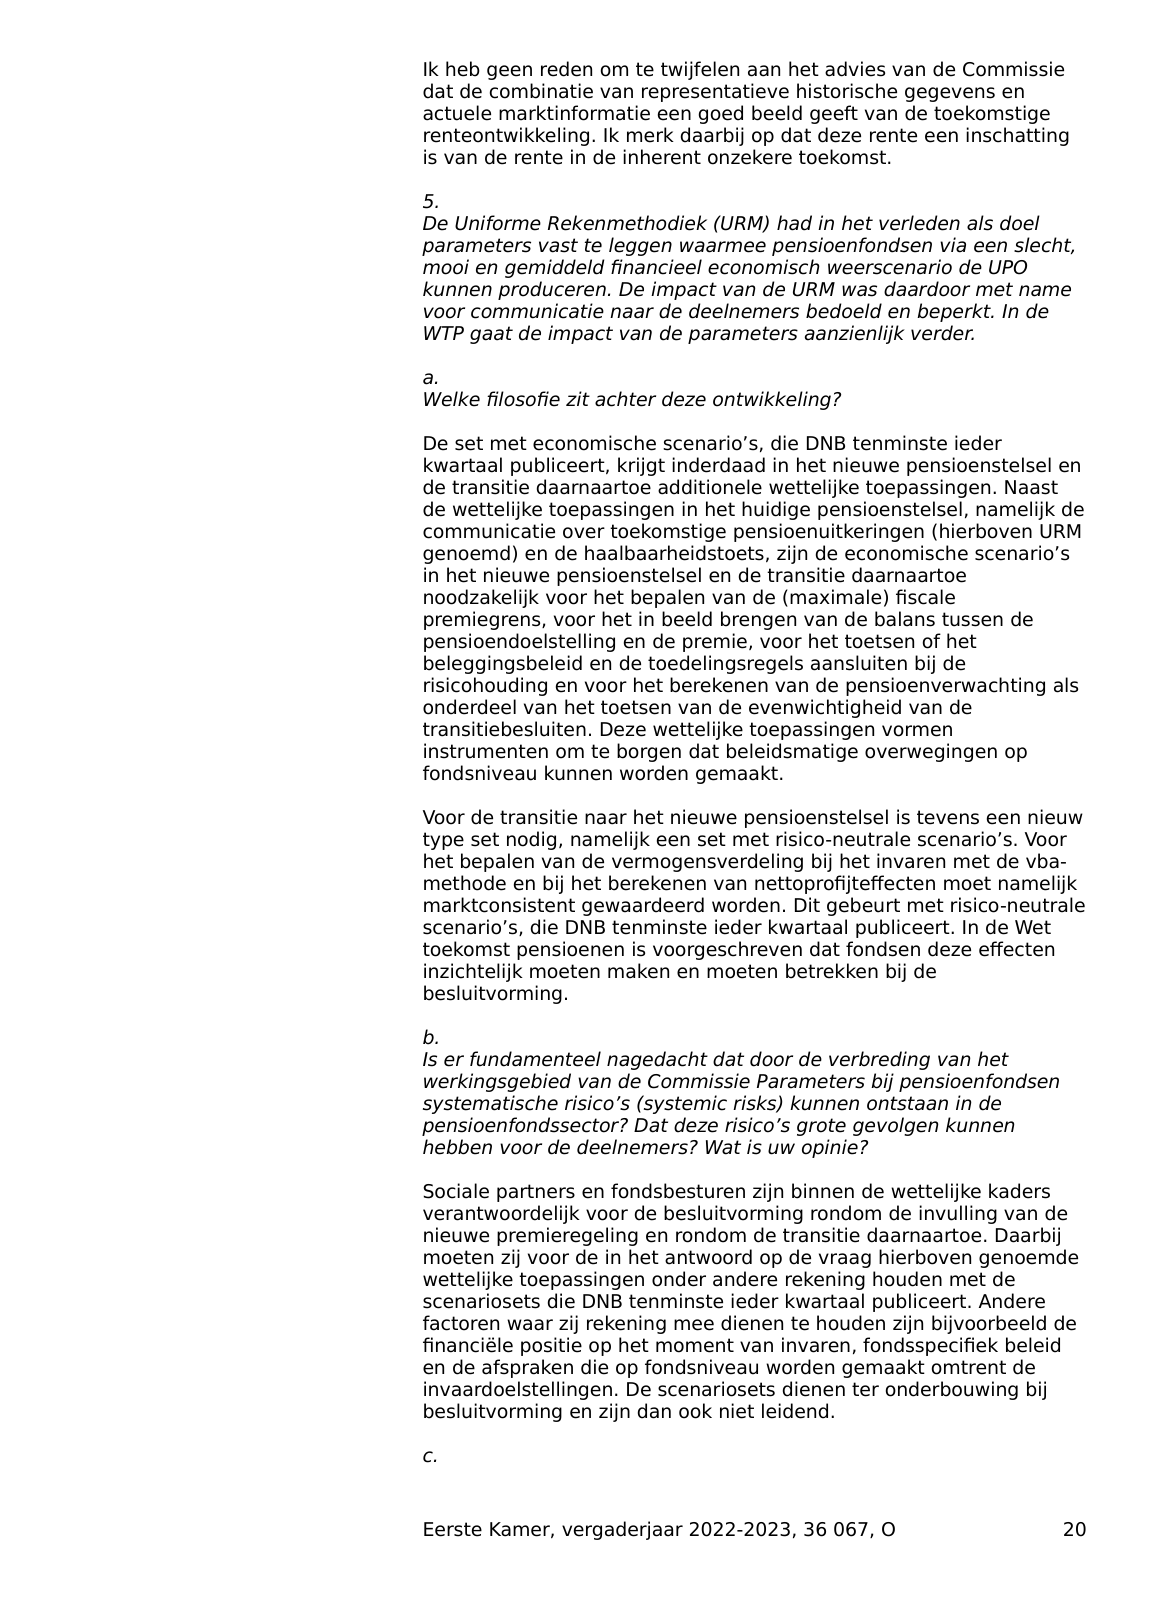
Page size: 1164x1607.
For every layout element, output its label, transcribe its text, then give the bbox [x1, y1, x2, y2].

text 5. [422, 191, 1087, 213]
text Sociale partners en fondsbesturen zijn binnen de wettelijke kaders verantwoordelijk voor de besluitvorming rondom de invulling van de nieuwe premieregeling en rondom de transitie daarnaartoe. Daarbij moeten zij voor de in het antwoord op de vraag hierboven genoemde wettelijke toepassingen onder andere rekening houden met de scenariosets die DNB tenminste ieder kwartaal publiceert. Andere factoren waar zij rekening mee dienen te houden zijn bijvoorbeeld de financiële positie op het moment van invaren, fondsspecifiek beleid en de afspraken die op fondsniveau worden gemaakt omtrent de invaardoelstellingen. De scenariosets dienen ter onderbouwing bij besluitvorming en zijn dan ook niet leidend. [422, 1181, 1087, 1423]
text Welke filosofie zit achter deze ontwikkeling? [422, 389, 1087, 411]
text a. [422, 367, 1087, 389]
text De set met economische scenario’s, die DNB tenminste ieder kwartaal publiceert, krijgt inderdaad in het nieuwe pensioenstelsel en de transitie daarnaartoe additionele wettelijke toepassingen. Naast de wettelijke toepassingen in het huidige pensioenstelsel, namelijk de communicatie over toekomstige pensioenuitkeringen (hierboven URM genoemd) en de haalbaarheidstoets, zijn de economische scenario’s in het nieuwe pensioenstelsel en de transitie daarnaartoe noodzakelijk voor het bepalen van de (maximale) fiscale premiegrens, voor het in beeld brengen van de balans tussen de pensioendoelstelling en de premie, voor het toetsen of het beleggingsbeleid en de toedelingsregels aansluiten bij de risicohouding en voor het berekenen van de pensioenverwachting als onderdeel van het toetsen van de evenwichtigheid van de transitiebesluiten. Deze wettelijke toepassingen vormen instrumenten om te borgen dat beleidsmatige overwegingen op fondsniveau kunnen worden gemaakt. [422, 433, 1087, 785]
text Ik heb geen reden om te twijfelen aan het advies van de Commissie dat de combinatie van representatieve historische gegevens en actuele marktinformatie een goed beeld geeft van de toekomstige renteontwikkeling. Ik merk daarbij op dat deze rente een inschatting is van de rente in de inherent onzekere toekomst. [422, 59, 1087, 169]
text Voor de transitie naar het nieuwe pensioenstelsel is tevens een nieuw type set nodig, namelijk een set met risico-neutrale scenario’s. Voor het bepalen van de vermogensverdeling bij het invaren met de vba-methode en bij het berekenen van nettoprofijteffecten moet namelijk marktconsistent gewaardeerd worden. Dit gebeurt met risico-neutrale scenario’s, die DNB tenminste ieder kwartaal publiceert. In de Wet toekomst pensioenen is voorgeschreven dat fondsen deze effecten inzichtelijk moeten maken en moeten betrekken bij de besluitvorming. [422, 807, 1087, 1005]
text Is er fundamenteel nagedacht dat door de verbreding van het werkingsgebied van de Commissie Parameters bij pensioenfondsen systematische risico’s (systemic risks) kunnen ontstaan in de pensioenfondssector? Dat deze risico’s grote gevolgen kunnen hebben voor de deelnemers? Wat is uw opinie? [422, 1049, 1087, 1159]
text De Uniforme Rekenmethodiek (URM) had in het verleden als doel parameters vast te leggen waarmee pensioenfondsen via een slecht, mooi en gemiddeld financieel economisch weerscenario de UPO kunnen produceren. De impact van de URM was daardoor met name voor communicatie naar de deelnemers bedoeld en beperkt. In de WTP gaat de impact van de parameters aanzienlijk verder. [422, 213, 1087, 345]
text c. [422, 1445, 1087, 1467]
text b. [422, 1027, 1087, 1049]
